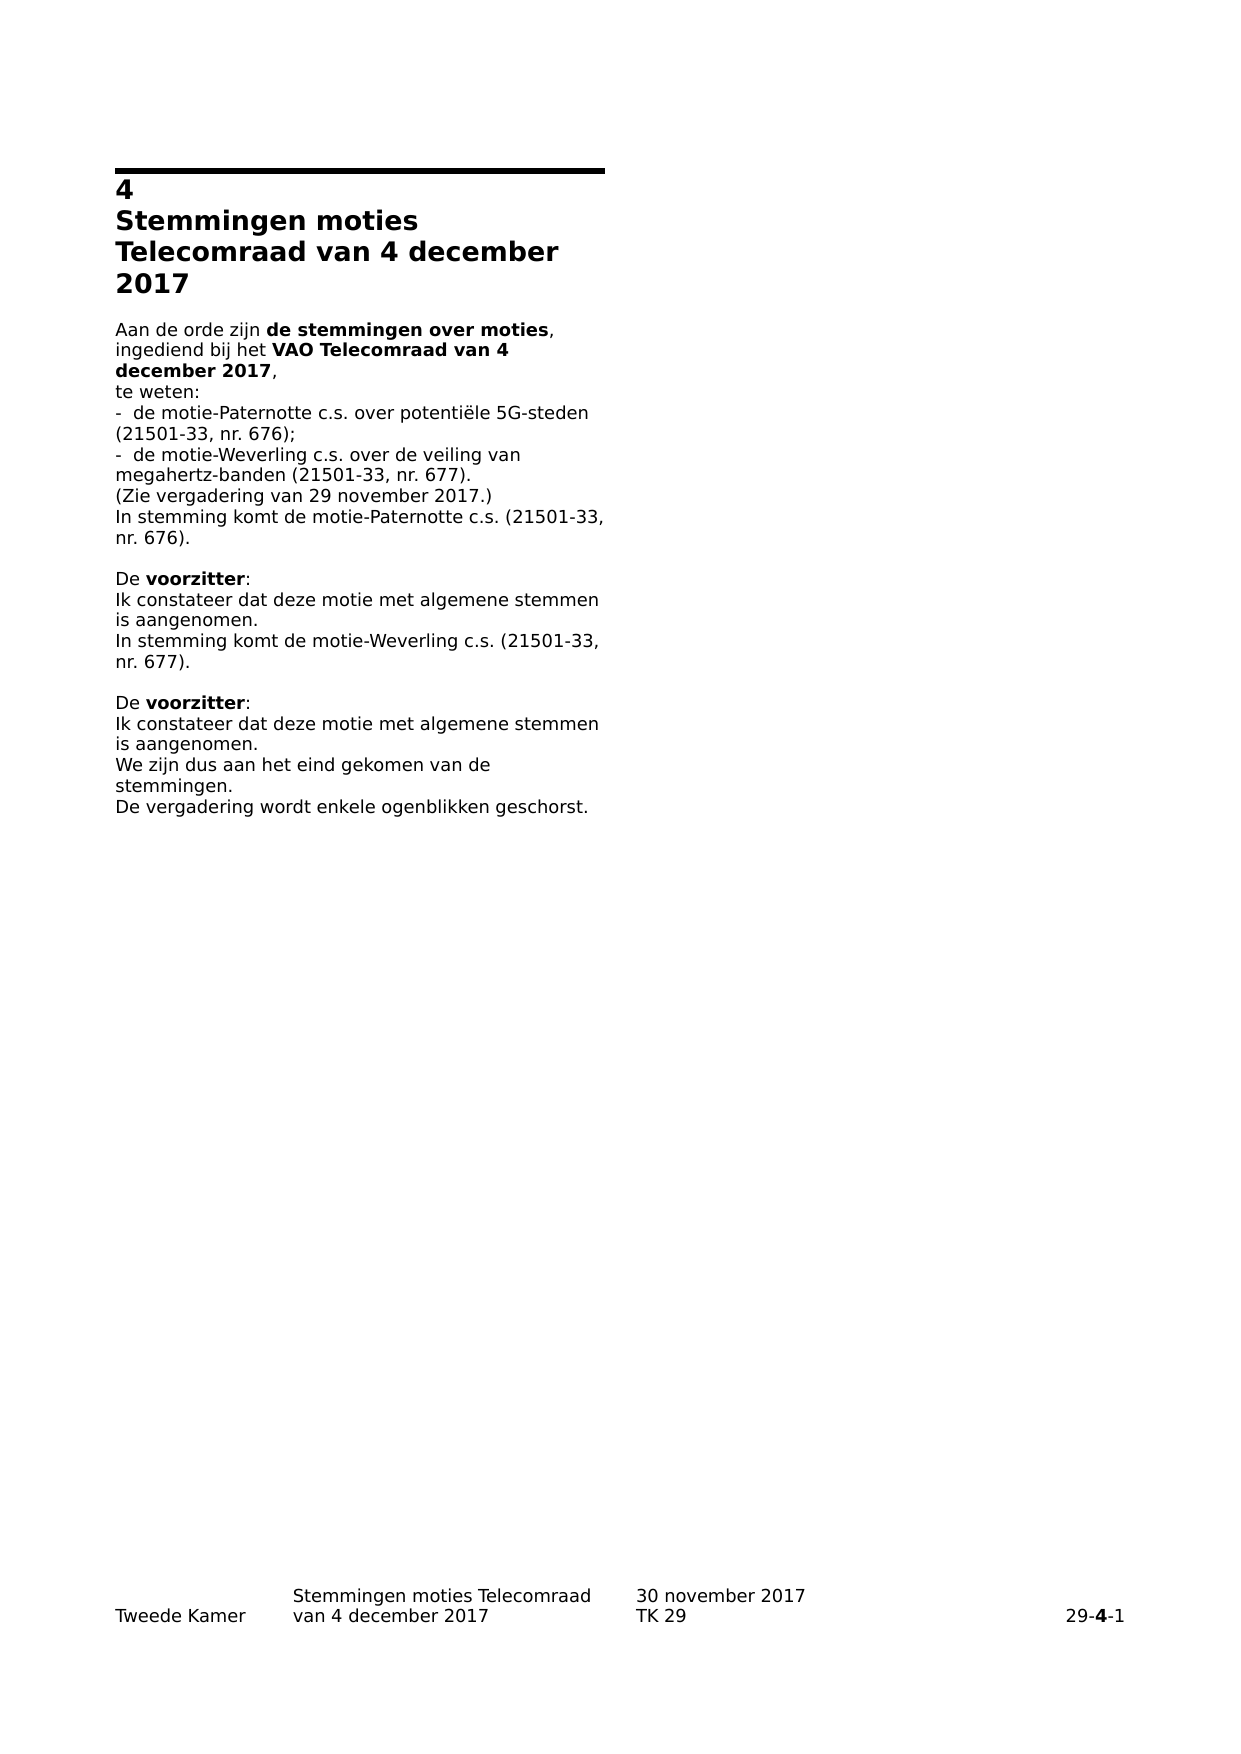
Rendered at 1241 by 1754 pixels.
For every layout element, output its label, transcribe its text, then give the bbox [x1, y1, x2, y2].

text In stemming komt de motie-Paternotte c.s. (21501-33, nr. 676). [115, 507, 605, 548]
title 4 Stemmingen moties Telecomraad van 4 december 2017 [115, 174, 605, 299]
text te weten: [115, 382, 605, 403]
text Aan de orde zijn de stemmingen over moties, ingediend bij het VAO Telecomraad van 4 december 2017, [115, 319, 605, 382]
text (Zie vergadering van 29 november 2017.) [115, 486, 605, 507]
text In stemming komt de motie-Weverling c.s. (21501-33, nr. 677). [115, 631, 605, 673]
text De vergadering wordt enkele ogenblikken geschorst. [115, 797, 605, 817]
text Ik constateer dat deze motie met algemene stemmen is aangenomen. [115, 713, 605, 755]
list de motie-Paternotte c.s. over potentiële 5G-steden (21501-33, nr. 676); [115, 403, 605, 444]
list de motie-Weverling c.s. over de veiling van megahertz-banden (21501-33, nr. 677). [115, 444, 605, 486]
text De voorzitter: [115, 693, 605, 713]
text We zijn dus aan het eind gekomen van de stemmingen. [115, 755, 605, 797]
text De voorzitter: [115, 568, 605, 589]
text Ik constateer dat deze motie met algemene stemmen is aangenomen. [115, 589, 605, 631]
